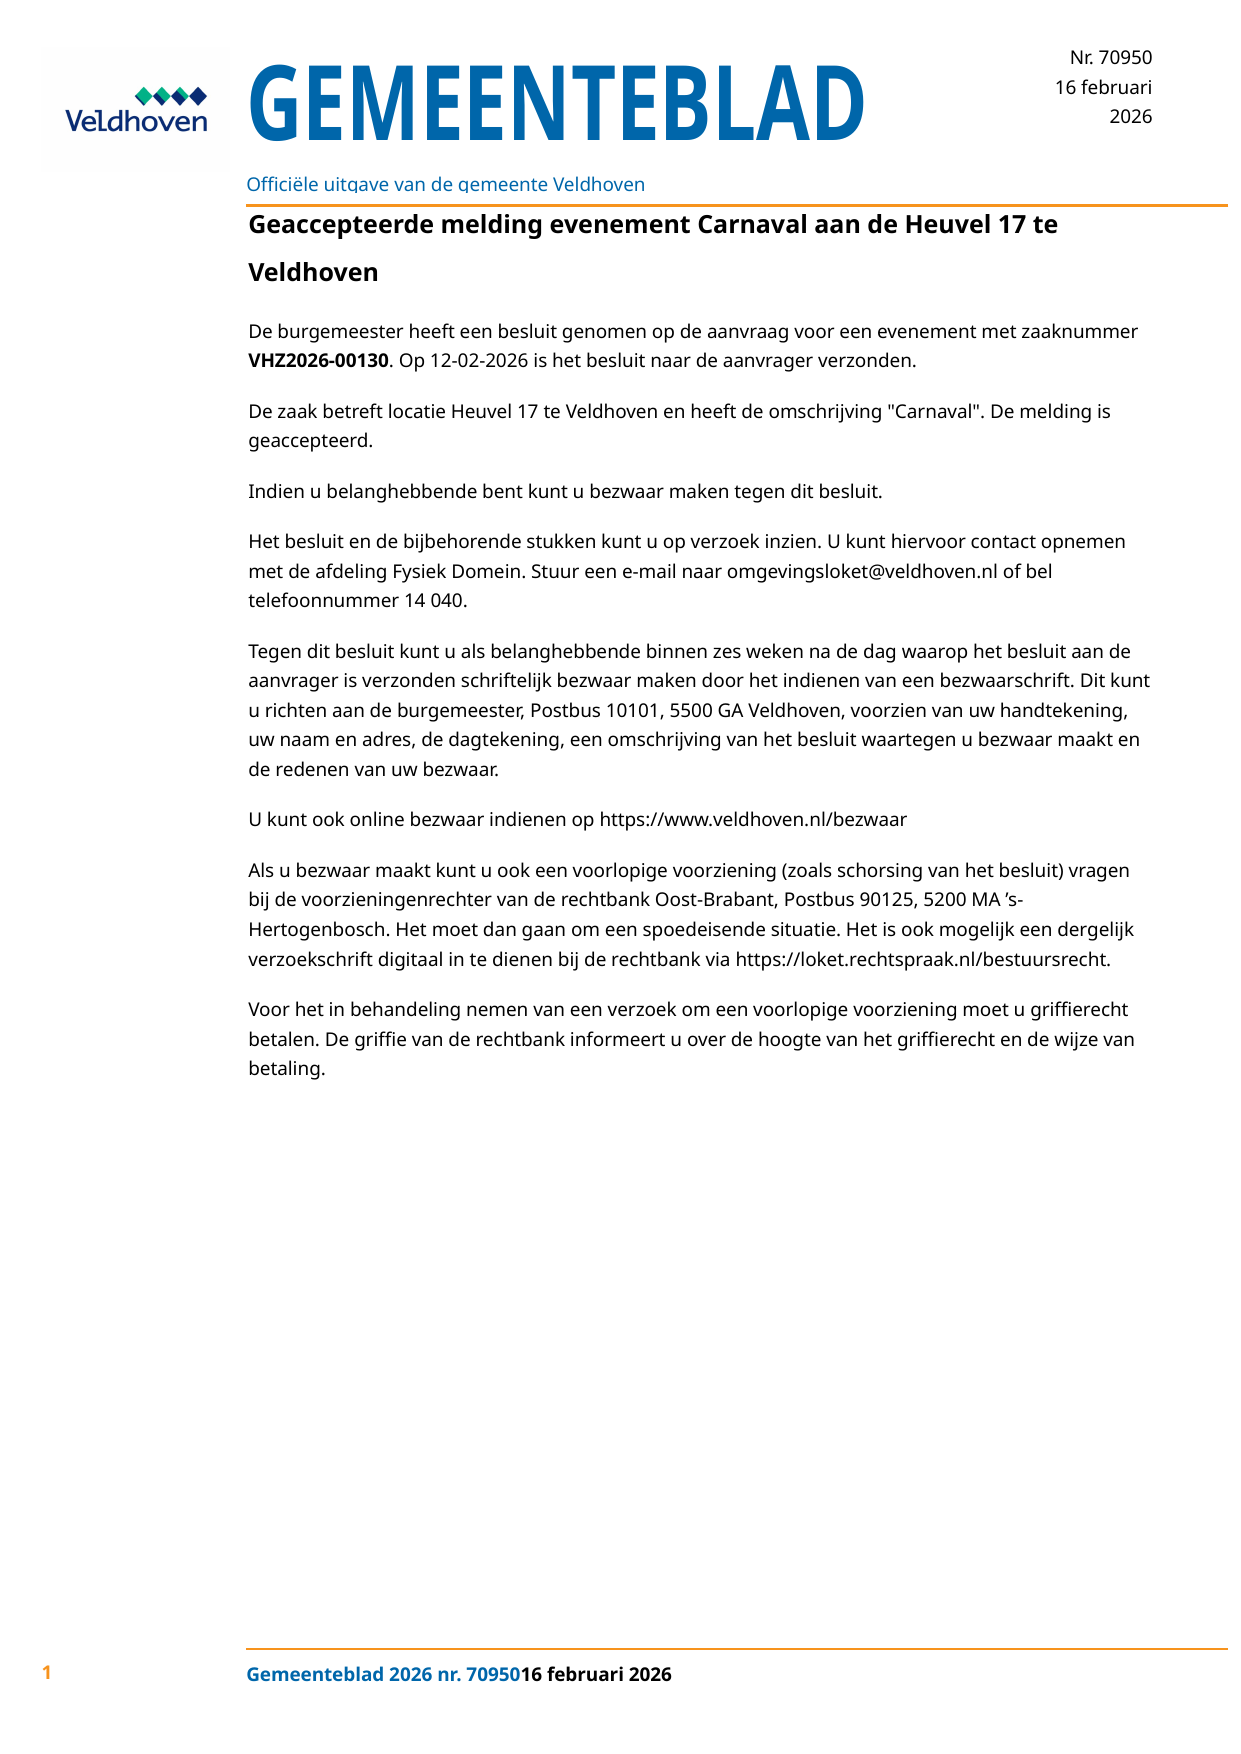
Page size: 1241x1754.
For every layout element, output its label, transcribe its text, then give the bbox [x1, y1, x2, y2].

text Voor het in behandeling nemen van een verzoek om een voorlopige voorziening moet u griffierecht betalen. De griffie van de rechtbank informeert u over de hoogte van het griffierecht en de wijze van betaling. [248, 996, 1152, 1081]
text Geaccepteerde melding evenement Carnaval aan de Heuvel 17 te Veldhoven [248, 207, 1152, 288]
text Indien u belanghebbende bent kunt u bezwaar maken tegen dit besluit. [248, 478, 1152, 504]
text De zaak betreft locatie Heuvel 17 te Veldhoven en heeft de omschrijving "Carnaval". De melding is geaccepteerd. [248, 398, 1152, 453]
text Tegen dit besluit kunt u als belanghebbende binnen zes weken na de dag waarop het besluit aan de aanvrager is verzonden schriftelijk bezwaar maken door het indienen van een bezwaarschrift. Dit kunt u richten aan de burgemeester, Postbus 10101, 5500 GA Veldhoven, voorzien van uw handtekening, uw naam en adres, de dagtekening, een omschrijving van het besluit waartegen u bezwaar maakt en de redenen van uw bezwaar. [248, 638, 1152, 782]
text Het besluit en de bijbehorende stukken kunt u op verzoek inzien. U kunt hiervoor contact opnemen met de afdeling Fysiek Domein. Stuur een e-mail naar omgevingsloket@veldhoven.nl of bel telefoonnummer 14 040. [248, 528, 1152, 613]
text U kunt ook online bezwaar indienen op https://www.veldhoven.nl/bezwaar [248, 807, 1152, 832]
picture [41, 47, 231, 172]
text Als u bezwaar maakt kunt u ook een voorlopige voorziening (zoals schorsing van het besluit) vragen bij de voorzieningenrechter van de rechtbank Oost-Brabant, Postbus 90125, 5200 MA ’s-Hertogenbosch. Het moet dan gaan om een spoedeisende situatie. Het is ook mogelijk een dergelijk verzoekschrift digitaal in te dienen bij de rechtbank via https://loket.rechtspraak.nl/bestuursrecht. [248, 857, 1152, 972]
text De burgemeester heeft een besluit genomen op de aanvraag voor een evenement met zaaknummer VHZ2026-00130. Op 12-02-2026 is het besluit naar de aanvrager verzonden. [248, 318, 1152, 373]
